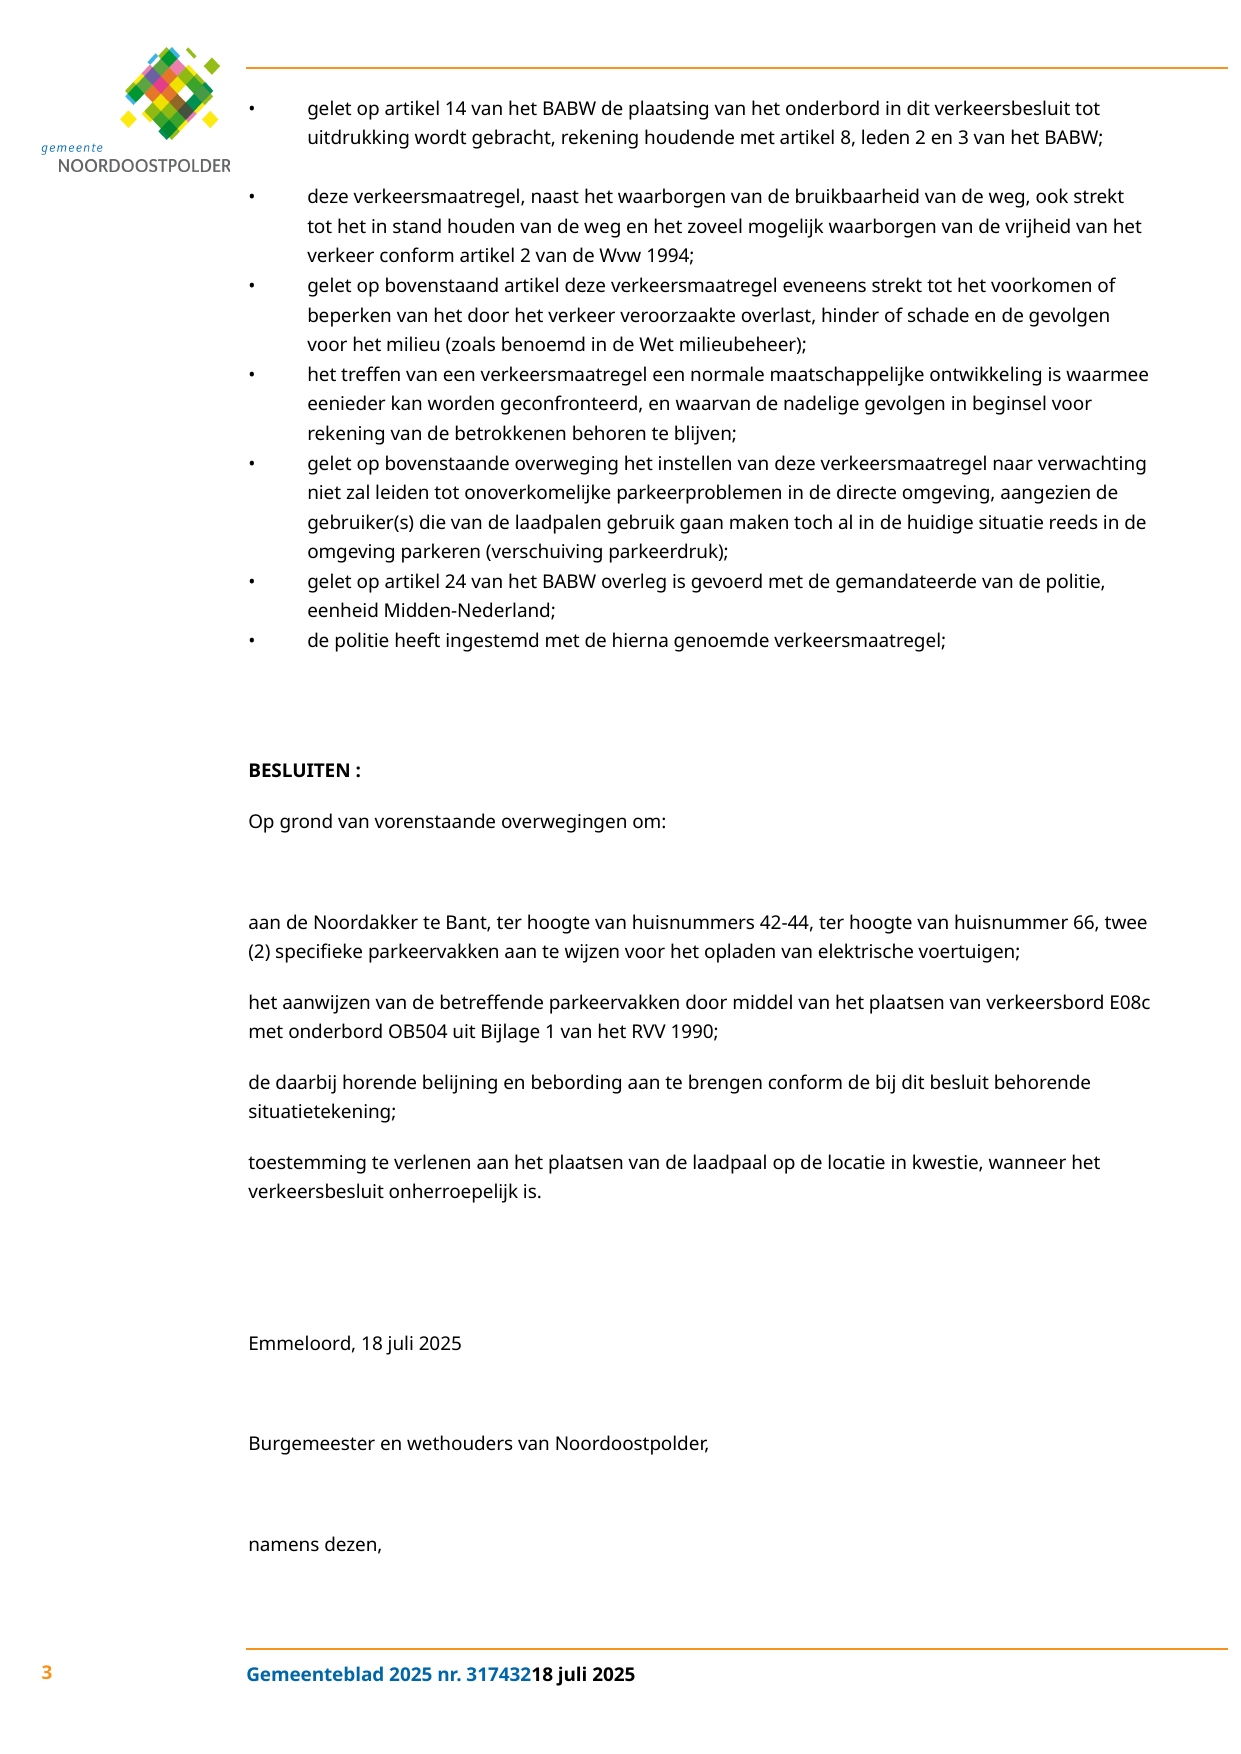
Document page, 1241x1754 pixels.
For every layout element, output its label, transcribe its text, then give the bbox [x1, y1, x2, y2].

text Op grond van vorenstaande overwegingen om: [248, 808, 1152, 834]
picture [41, 47, 231, 172]
text toestemming te verlenen aan het plaatsen van de laadpaal op de locatie in kwestie, wanneer het verkeersbesluit onherroepelijk is. [248, 1149, 1152, 1204]
text Emmeloord, 18 juli 2025 [248, 1330, 1152, 1356]
text het aanwijzen van de betreffende parkeervakken door middel van het plaatsen van verkeersbord E08c met onderbord OB504 uit Bijlage 1 van het RVV 1990; [248, 989, 1152, 1044]
list gelet op bovenstaande overweging het instellen van deze verkeersmaatregel naar verwachting niet zal leiden tot onoverkomelijke parkeerproblemen in de directe omgeving, aangezien de gebruiker(s) die van de laadpalen gebruik gaan maken toch al in de huidige situatie reeds in de omgeving parkeren (verschuiving parkeerdruk); [248, 450, 1152, 564]
list gelet op artikel 24 van het BABW overleg is gevoerd met de gemandateerde van de politie, eenheid Midden-Nederland; [248, 568, 1152, 623]
text aan de Noordakker te Bant, ter hoogte van huisnummers 42-44, ter hoogte van huisnummer 66, twee (2) specifieke parkeervakken aan te wijzen voor het opladen van elektrische voertuigen; [248, 909, 1152, 964]
text BESLUITEN : [248, 758, 1152, 783]
list het treffen van een verkeersmaatregel een normale maatschappelijke ontwikkeling is waarmee eenieder kan worden geconfronteerd, en waarvan de nadelige gevolgen in beginsel voor rekening van de betrokkenen behoren te blijven; [248, 361, 1152, 446]
list gelet op bovenstaand artikel deze verkeersmaatregel eveneens strekt tot het voorkomen of beperken van het door het verkeer veroorzaakte overlast, hinder of schade en de gevolgen voor het milieu (zoals benoemd in de Wet milieubeheer); [248, 272, 1152, 357]
list deze verkeersmaatregel, naast het waarborgen van de bruikbaarheid van de weg, ook strekt tot het in stand houden van de weg en het zoveel mogelijk waarborgen van de vrijheid van het verkeer conform artikel 2 van de Wvw 1994; [248, 183, 1152, 268]
text Burgemeester en wethouders van Noordoostpolder, [248, 1431, 1152, 1456]
text namens dezen, [248, 1531, 1152, 1557]
list de politie heeft ingestemd met de hierna genoemde verkeersmaatregel; [248, 627, 1152, 653]
text de daarbij horende belijning en bebording aan te brengen conform de bij dit besluit behorende situatietekening; [248, 1069, 1152, 1124]
list gelet op artikel 14 van het BABW de plaatsing van het onderbord in dit verkeersbesluit tot uitdrukking wordt gebracht, rekening houdende met artikel 8, leden 2 en 3 van het BABW; [248, 95, 1152, 150]
